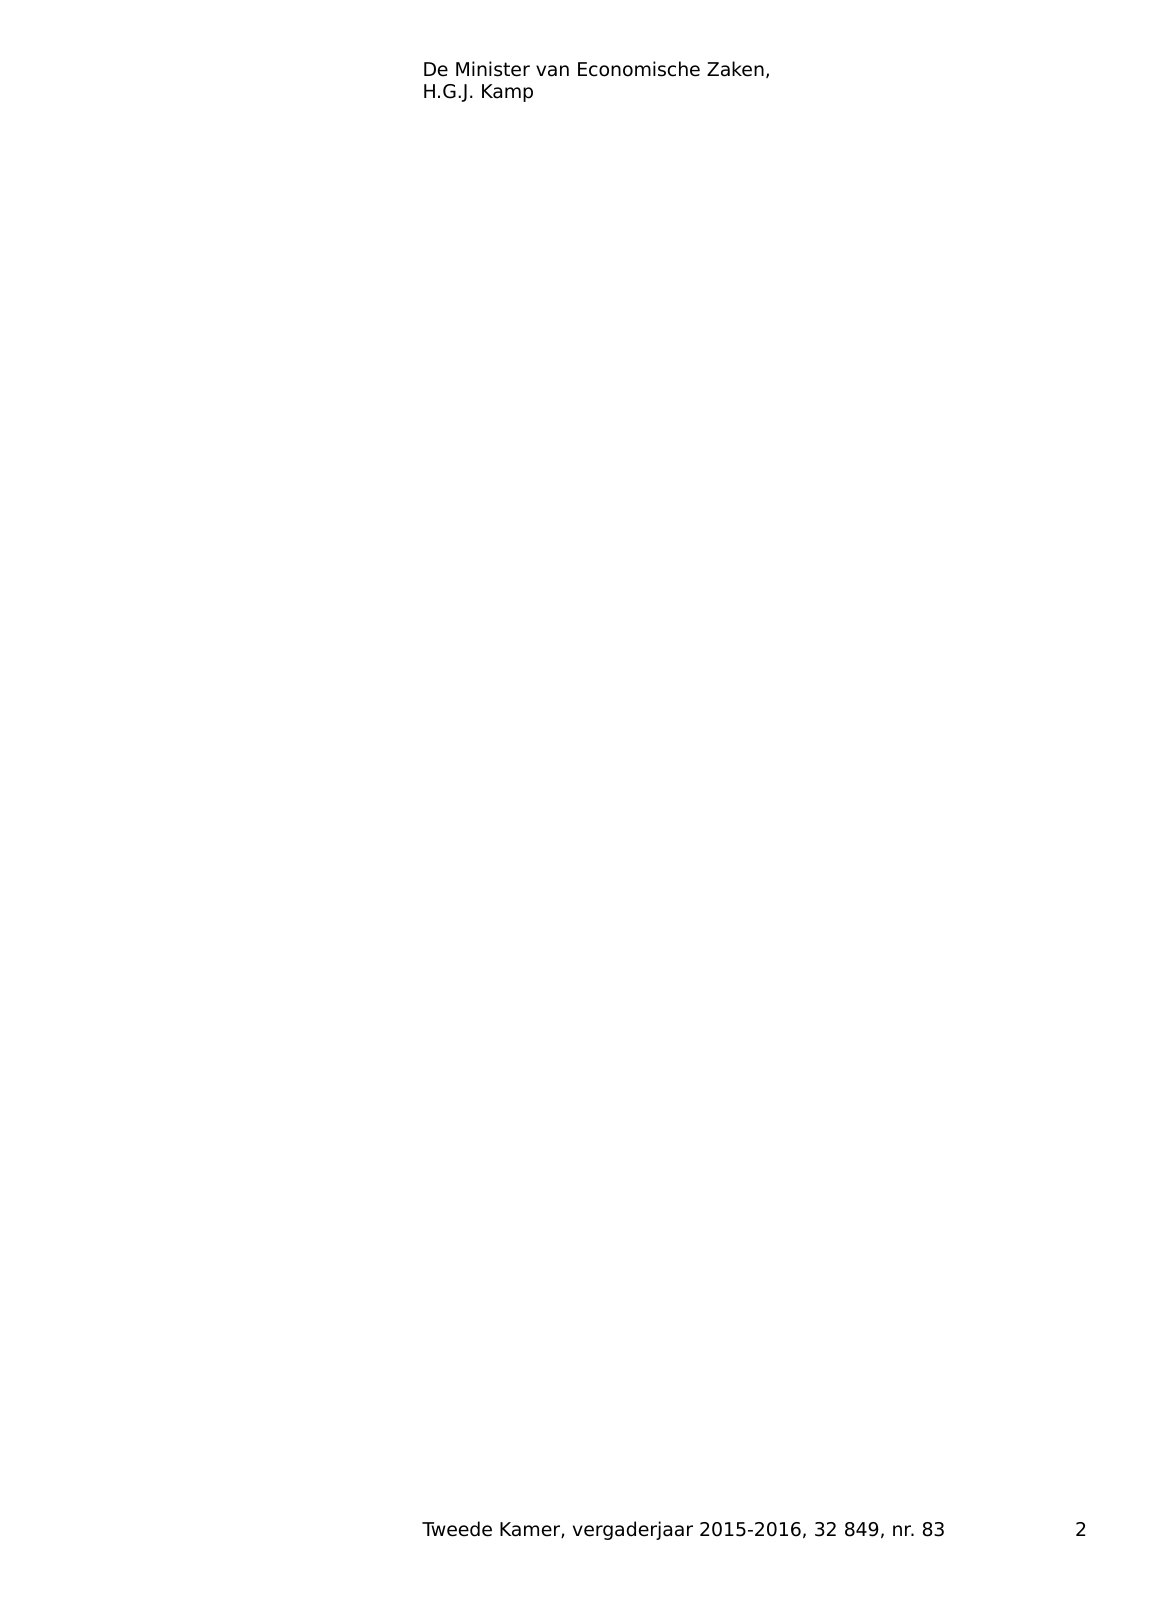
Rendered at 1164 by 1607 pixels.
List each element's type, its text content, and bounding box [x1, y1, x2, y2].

text De Minister van Economische Zaken, H.G.J. Kamp [422, 59, 1087, 103]
